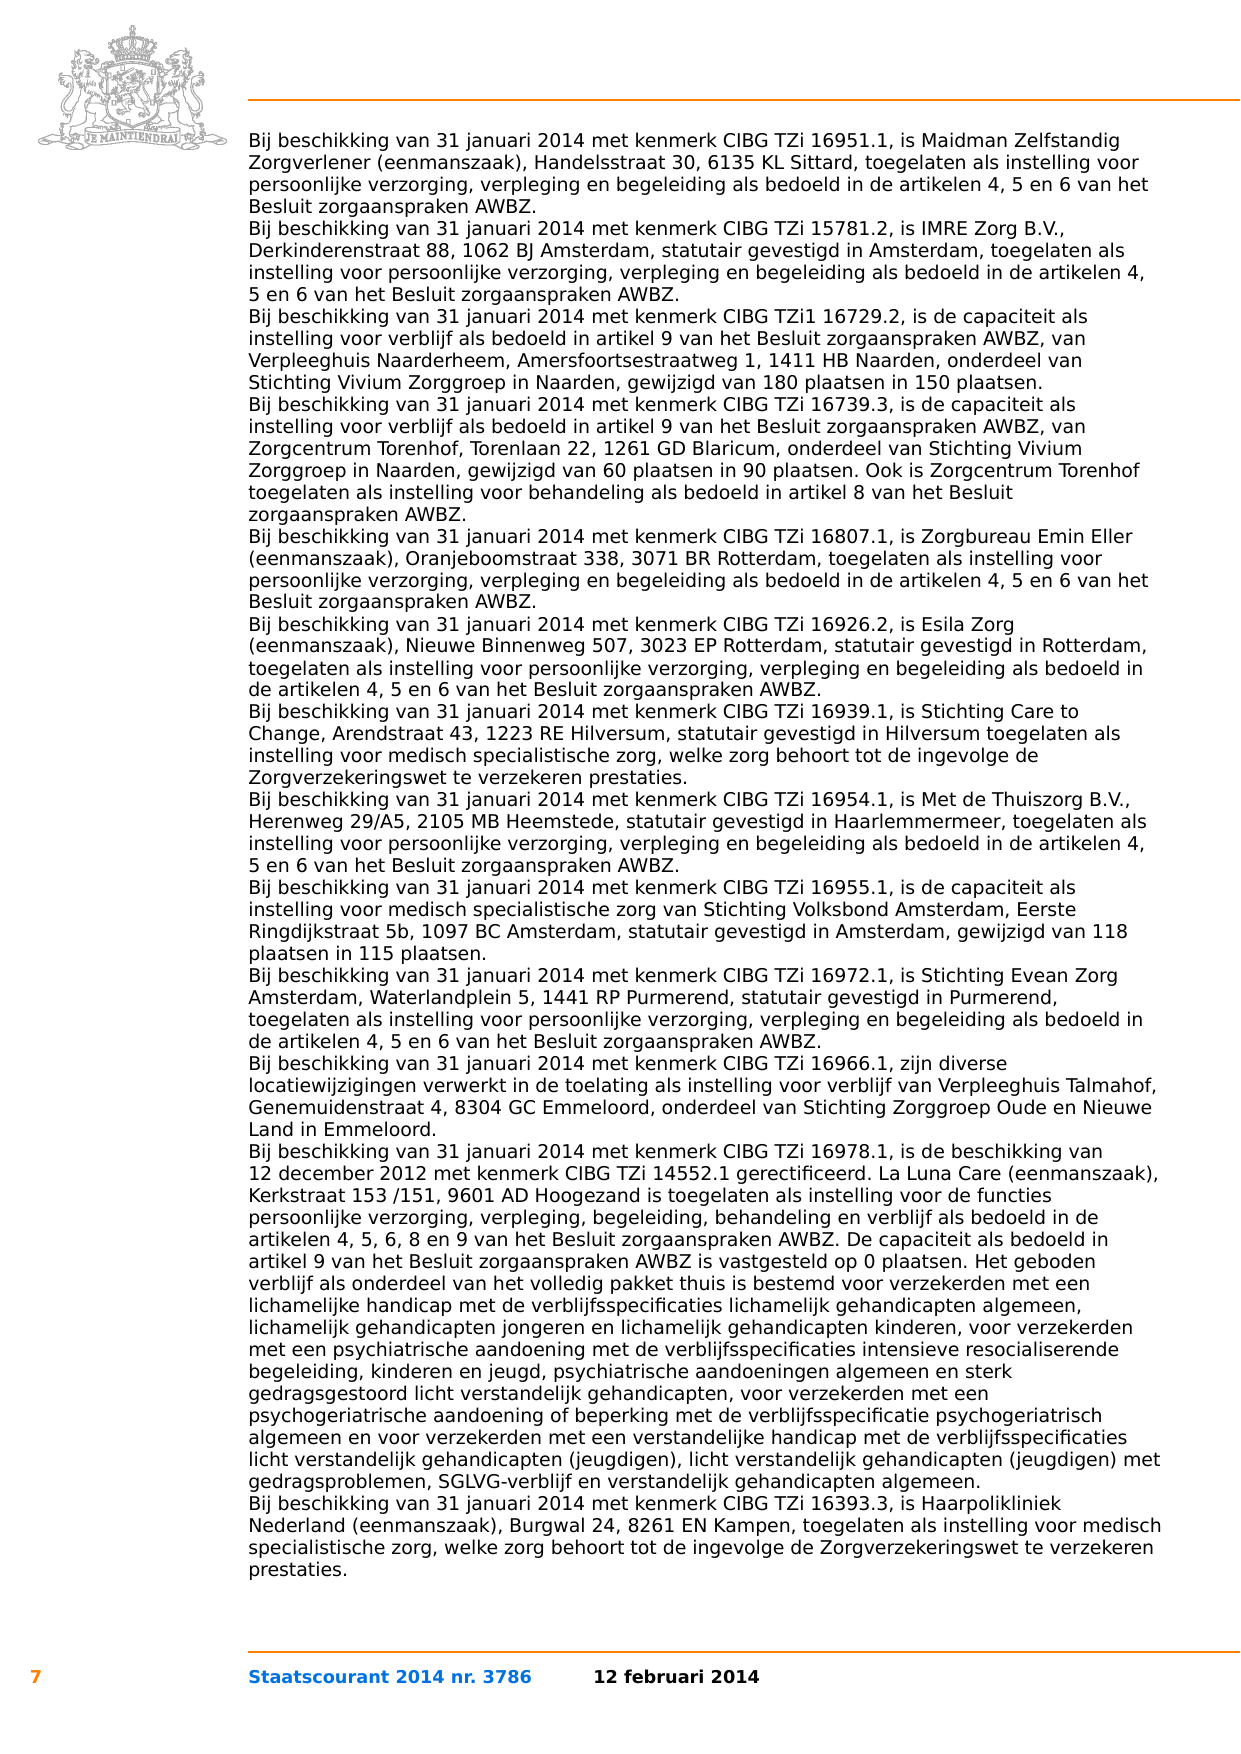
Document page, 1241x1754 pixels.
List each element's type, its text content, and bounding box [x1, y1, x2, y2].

text Bij beschikking van 31 januari 2014 met kenmerk CIBG TZi 16951.1, is Maidman Zelfstandig Zorgverlener (eenmanszaak), Handelsstraat 30, 6135 KL Sittard, toegelaten als instelling voor persoonlijke verzorging, verpleging en begeleiding als bedoeld in de artikelen 4, 5 en 6 van het Besluit zorgaanspraken AWBZ. [248, 130, 1163, 218]
text Bij beschikking van 31 januari 2014 met kenmerk CIBG TZi 16966.1, zijn diverse locatiewijzigingen verwerkt in de toelating als instelling voor verblijf van Verpleeghuis Talmahof, Genemuidenstraat 4, 8304 GC Emmeloord, onderdeel van Stichting Zorggroep Oude en Nieuwe Land in Emmeloord. [248, 1053, 1163, 1141]
picture [38, 25, 227, 150]
text Bij beschikking van 31 januari 2014 met kenmerk CIBG TZi 16739.3, is de capaciteit als instelling voor verblijf als bedoeld in artikel 9 van het Besluit zorgaanspraken AWBZ, van Zorgcentrum Torenhof, Torenlaan 22, 1261 GD Blaricum, onderdeel van Stichting Vivium Zorggroep in Naarden, gewijzigd van 60 plaatsen in 90 plaatsen. Ook is Zorgcentrum Torenhof toegelaten als instelling voor behandeling als bedoeld in artikel 8 van het Besluit zorgaanspraken AWBZ. [248, 394, 1163, 526]
text Bij beschikking van 31 januari 2014 met kenmerk CIBG TZi 16939.1, is Stichting Care to Change, Arendstraat 43, 1223 RE Hilversum, statutair gevestigd in Hilversum toegelaten als instelling voor medisch specialistische zorg, welke zorg behoort tot de ingevolge de Zorgverzekeringswet te verzekeren prestaties. [248, 701, 1163, 789]
text Bij beschikking van 31 januari 2014 met kenmerk CIBG TZi 16393.3, is Haarpolikliniek Nederland (eenmanszaak), Burgwal 24, 8261 EN Kampen, toegelaten als instelling voor medisch specialistische zorg, welke zorg behoort tot de ingevolge de Zorgverzekeringswet te verzekeren prestaties. [248, 1493, 1163, 1581]
text Bij beschikking van 31 januari 2014 met kenmerk CIBG TZi 15781.2, is IMRE Zorg B.V., Derkinderenstraat 88, 1062 BJ Amsterdam, statutair gevestigd in Amsterdam, toegelaten als instelling voor persoonlijke verzorging, verpleging en begeleiding als bedoeld in de artikelen 4, 5 en 6 van het Besluit zorgaanspraken AWBZ. [248, 218, 1163, 306]
text Bij beschikking van 31 januari 2014 met kenmerk CIBG TZi 16807.1, is Zorgbureau Emin Eller (eenmanszaak), Oranjeboomstraat 338, 3071 BR Rotterdam, toegelaten als instelling voor persoonlijke verzorging, verpleging en begeleiding als bedoeld in de artikelen 4, 5 en 6 van het Besluit zorgaanspraken AWBZ. [248, 526, 1163, 613]
text Bij beschikking van 31 januari 2014 met kenmerk CIBG TZi 16972.1, is Stichting Evean Zorg Amsterdam, Waterlandplein 5, 1441 RP Purmerend, statutair gevestigd in Purmerend, toegelaten als instelling voor persoonlijke verzorging, verpleging en begeleiding als bedoeld in de artikelen 4, 5 en 6 van het Besluit zorgaanspraken AWBZ. [248, 965, 1163, 1053]
text Bij beschikking van 31 januari 2014 met kenmerk CIBG TZi 16955.1, is de capaciteit als instelling voor medisch specialistische zorg van Stichting Volksbond Amsterdam, Eerste Ringdijkstraat 5b, 1097 BC Amsterdam, statutair gevestigd in Amsterdam, gewijzigd van 118 plaatsen in 115 plaatsen. [248, 877, 1163, 965]
text Bij beschikking van 31 januari 2014 met kenmerk CIBG TZi 16978.1, is de beschikking van 12 december 2012 met kenmerk CIBG TZi 14552.1 gerectificeerd. La Luna Care (eenmanszaak), Kerkstraat 153 /151, 9601 AD Hoogezand is toegelaten als instelling voor de functies persoonlijke verzorging, verpleging, begeleiding, behandeling en verblijf als bedoeld in de artikelen 4, 5, 6, 8 en 9 van het Besluit zorgaanspraken AWBZ. De capaciteit als bedoeld in artikel 9 van het Besluit zorgaanspraken AWBZ is vastgesteld op 0 plaatsen. Het geboden verblijf als onderdeel van het volledig pakket thuis is bestemd voor verzekerden met een lichamelijke handicap met de verblijfsspecificaties lichamelijk gehandicapten algemeen, lichamelijk gehandicapten jongeren en lichamelijk gehandicapten kinderen, voor verzekerden met een psychiatrische aandoening met de verblijfsspecificaties intensieve resocialiserende begeleiding, kinderen en jeugd, psychiatrische aandoeningen algemeen en sterk gedragsgestoord licht verstandelijk gehandicapten, voor verzekerden met een psychogeriatrische aandoening of beperking met de verblijfsspecificatie psychogeriatrisch algemeen en voor verzekerden met een verstandelijke handicap met de verblijfsspecificaties licht verstandelijk gehandicapten (jeugdigen), licht verstandelijk gehandicapten (jeugdigen) met gedragsproblemen, SGLVG-verblijf en verstandelijk gehandicapten algemeen. [248, 1141, 1163, 1493]
text Bij beschikking van 31 januari 2014 met kenmerk CIBG TZi 16954.1, is Met de Thuiszorg B.V., Herenweg 29/A5, 2105 MB Heemstede, statutair gevestigd in Haarlemmermeer, toegelaten als instelling voor persoonlijke verzorging, verpleging en begeleiding als bedoeld in de artikelen 4, 5 en 6 van het Besluit zorgaanspraken AWBZ. [248, 789, 1163, 877]
text Bij beschikking van 31 januari 2014 met kenmerk CIBG TZi1 16729.2, is de capaciteit als instelling voor verblijf als bedoeld in artikel 9 van het Besluit zorgaanspraken AWBZ, van Verpleeghuis Naarderheem, Amersfoortsestraatweg 1, 1411 HB Naarden, onderdeel van Stichting Vivium Zorggroep in Naarden, gewijzigd van 180 plaatsen in 150 plaatsen. [248, 306, 1163, 394]
text Bij beschikking van 31 januari 2014 met kenmerk CIBG TZi 16926.2, is Esila Zorg (eenmanszaak), Nieuwe Binnenweg 507, 3023 EP Rotterdam, statutair gevestigd in Rotterdam, toegelaten als instelling voor persoonlijke verzorging, verpleging en begeleiding als bedoeld in de artikelen 4, 5 en 6 van het Besluit zorgaanspraken AWBZ. [248, 613, 1163, 701]
